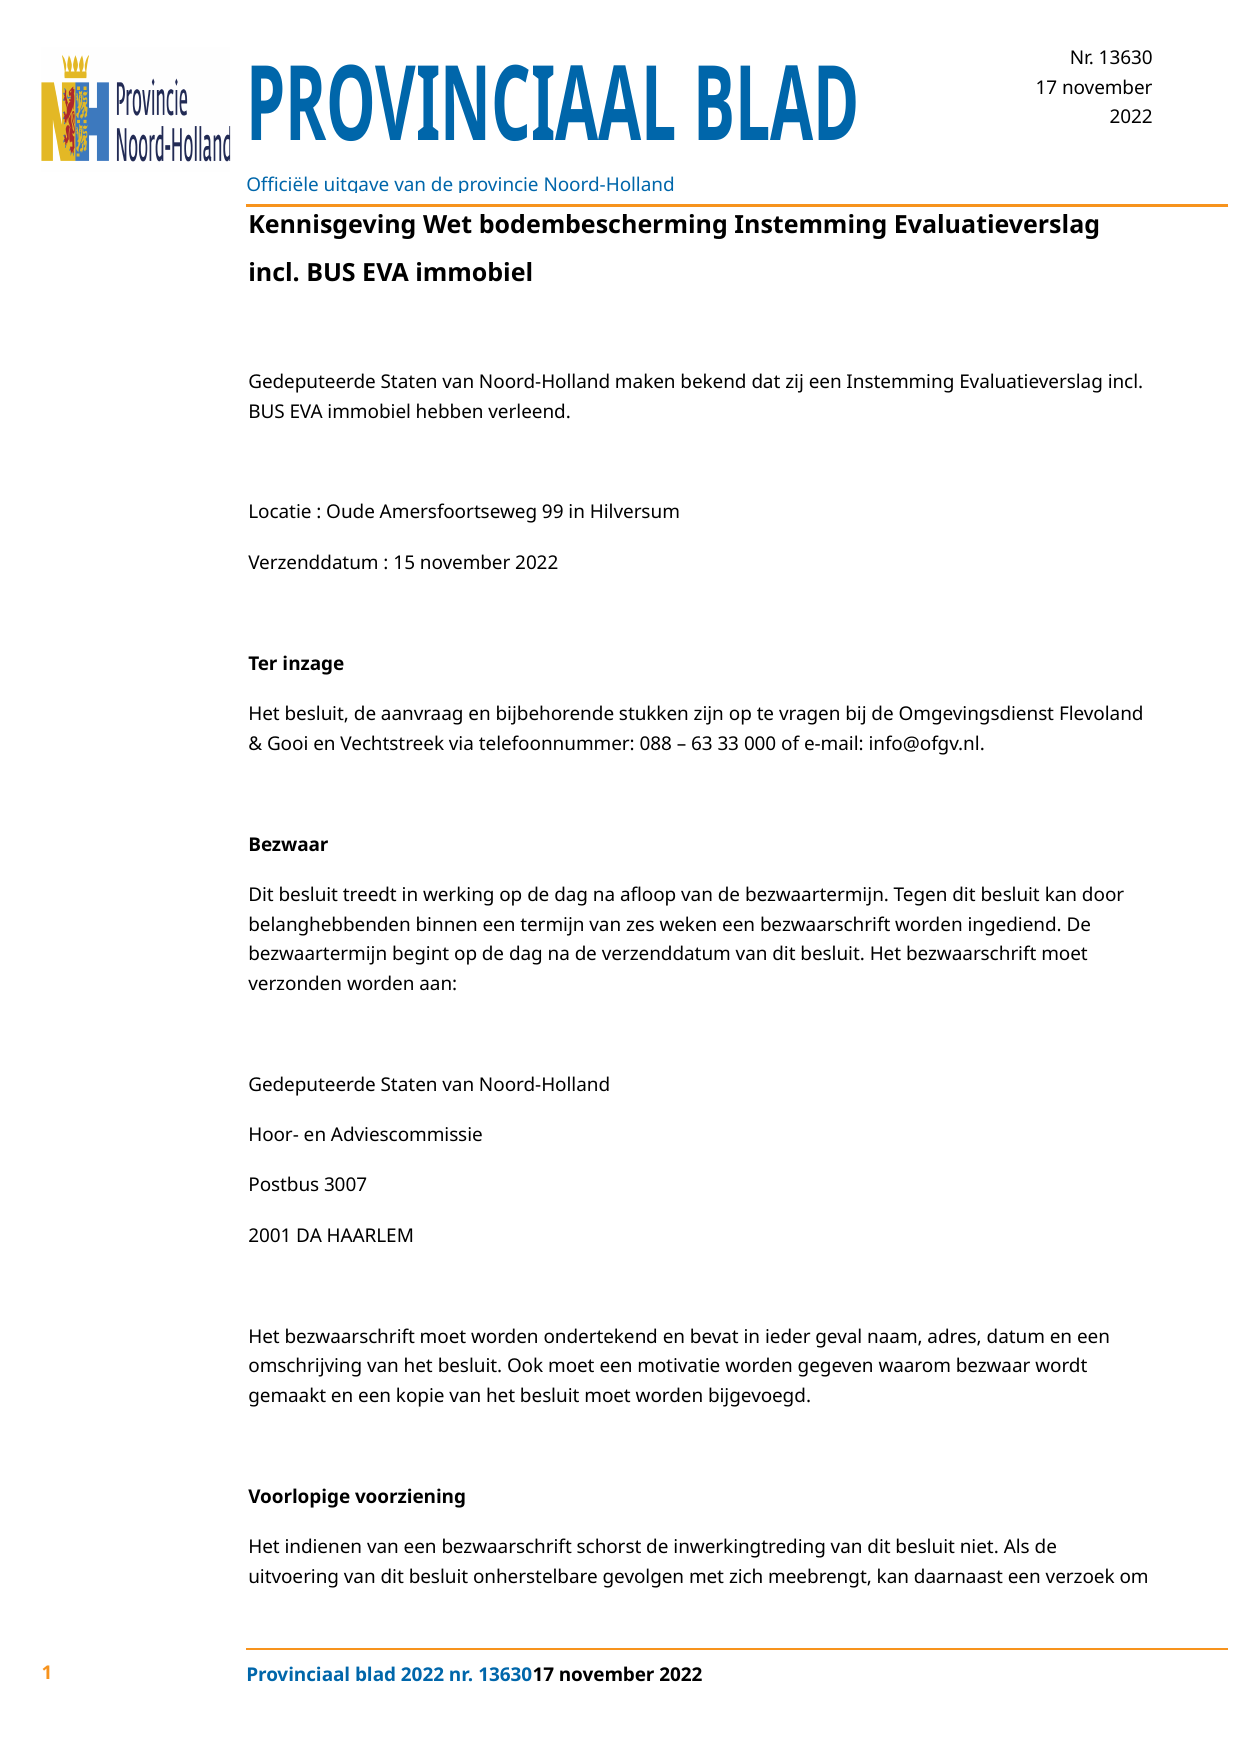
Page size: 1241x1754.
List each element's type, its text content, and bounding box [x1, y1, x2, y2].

text Ter inzage [248, 650, 1152, 676]
picture [41, 47, 231, 172]
text Locatie : Oude Amersfoortseweg 99 in Hilversum [248, 499, 1152, 524]
text Gedeputeerde Staten van Noord-Holland [248, 1071, 1152, 1097]
text Hoor- en Adviescommissie [248, 1121, 1152, 1147]
text Voorlopige voorziening [248, 1483, 1152, 1509]
text Gedeputeerde Staten van Noord-Holland maken bekend dat zij een Instemming Evaluatieverslag incl. BUS EVA immobiel hebben verleend. [248, 368, 1152, 424]
text Het bezwaarschrift moet worden ondertekend en bevat in ieder geval naam, adres, datum en een omschrijving van het besluit. Ook moet een motivatie worden gegeven waarom bezwaar wordt gemaakt en een kopie van het besluit moet worden bijgevoegd. [248, 1323, 1152, 1408]
text Kennisgeving Wet bodembescherming Instemming Evaluatieverslag incl. BUS EVA immobiel [248, 207, 1152, 288]
text Dit besluit treedt in werking op de dag na afloop van de bezwaartermijn. Tegen dit besluit kan door belanghebbenden binnen een termijn van zes weken een bezwaarschrift worden ingediend. De bezwaartermijn begint op de dag na de verzenddatum van dit besluit. Het bezwaarschrift moet verzonden worden aan: [248, 881, 1152, 996]
text Het indienen van een bezwaarschrift schorst de inwerkingtreding van dit besluit niet. Als de uitvoering van dit besluit onherstelbare gevolgen met zich meebrengt, kan daarnaast een verzoek om [248, 1533, 1152, 1589]
text Bezwaar [248, 831, 1152, 857]
text Het besluit, de aanvraag en bijbehorende stukken zijn op te vragen bij de Omgevingsdienst Flevoland & Gooi en Vechtstreek via telefoonnummer: 088 – 63 33 000 of e-mail: info@ofgv.nl. [248, 700, 1152, 756]
text Verzenddatum : 15 november 2022 [248, 549, 1152, 575]
text Postbus 3007 [248, 1172, 1152, 1197]
text 2001 DA HAARLEM [248, 1222, 1152, 1248]
